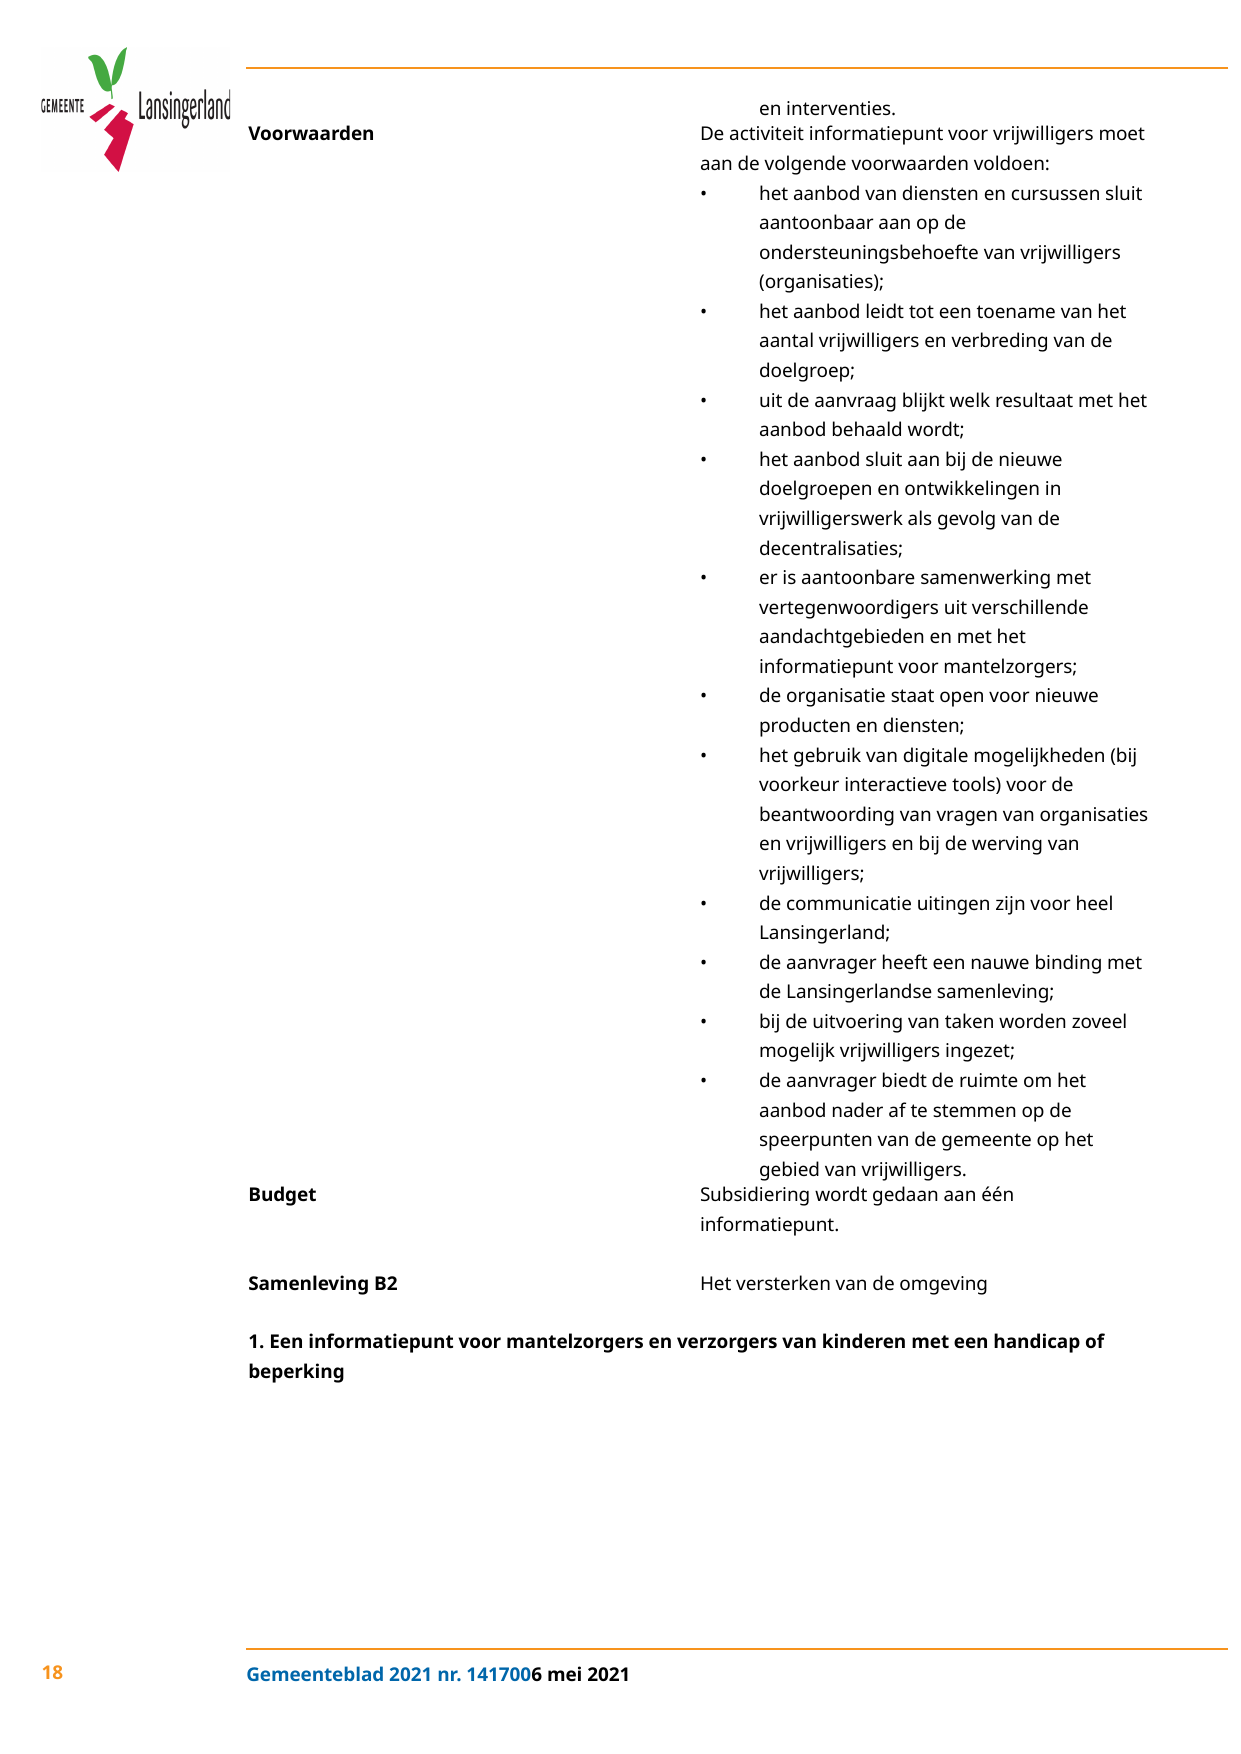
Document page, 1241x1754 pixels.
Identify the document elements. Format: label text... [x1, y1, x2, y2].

picture [41, 47, 231, 172]
table_cell [248, 95, 700, 121]
table_header 1. Een informatiepunt voor mantelzorgers en verzorgers van kinderen met een handicap of beperking [248, 1329, 1152, 1384]
table_cell Subsidiering wordt gedaan aan één informatiepunt. [700, 1182, 1152, 1237]
table_cell De activiteit informatiepunt voor vrijwilligers moet aan de volgende voorwaarden voldoen: het aanbod van diensten en cursussen sluit aantoonbaar aan op de ondersteuningsbehoefte van vrijwilligers (organisaties); het aanbod leidt tot een toename van het aantal vrijwilligers en verbreding van de doelgroep; uit de aanvraag blijkt welk resultaat met het aanbod behaald wordt; het aanbod sluit aan bij de nieuwe doelgroepen en ontwikkelingen in vrijwilligerswerk als gevolg van de decentralisaties; er is aantoonbare samenwerking met vertegenwoordigers uit verschillende aandachtgebieden en met het informatiepunt voor mantelzorgers; de organisatie staat open voor nieuwe producten en diensten; het gebruik van digitale mogelijkheden (bij voorkeur interactieve tools) voor de beantwoording van vragen van organisaties en vrijwilligers en bij de werving van vrijwilligers; de communicatie uitingen zijn voor heel Lansingerland; de aanvrager heeft een nauwe binding met de Lansingerlandse samenleving; bij de uitvoering van taken worden zoveel mogelijk vrijwilligers ingezet; de aanvrager biedt de ruimte om het aanbod nader af te stemmen op de speerpunten van de gemeente op het gebied van vrijwilligers. [700, 121, 1152, 1182]
table_cell en interventies. [700, 95, 1152, 121]
table_header Het versterken van de omgeving [700, 1270, 1152, 1296]
table_header Samenleving B2 [248, 1270, 700, 1296]
table_cell Budget [248, 1182, 700, 1237]
table_cell Voorwaarden [248, 121, 700, 1182]
